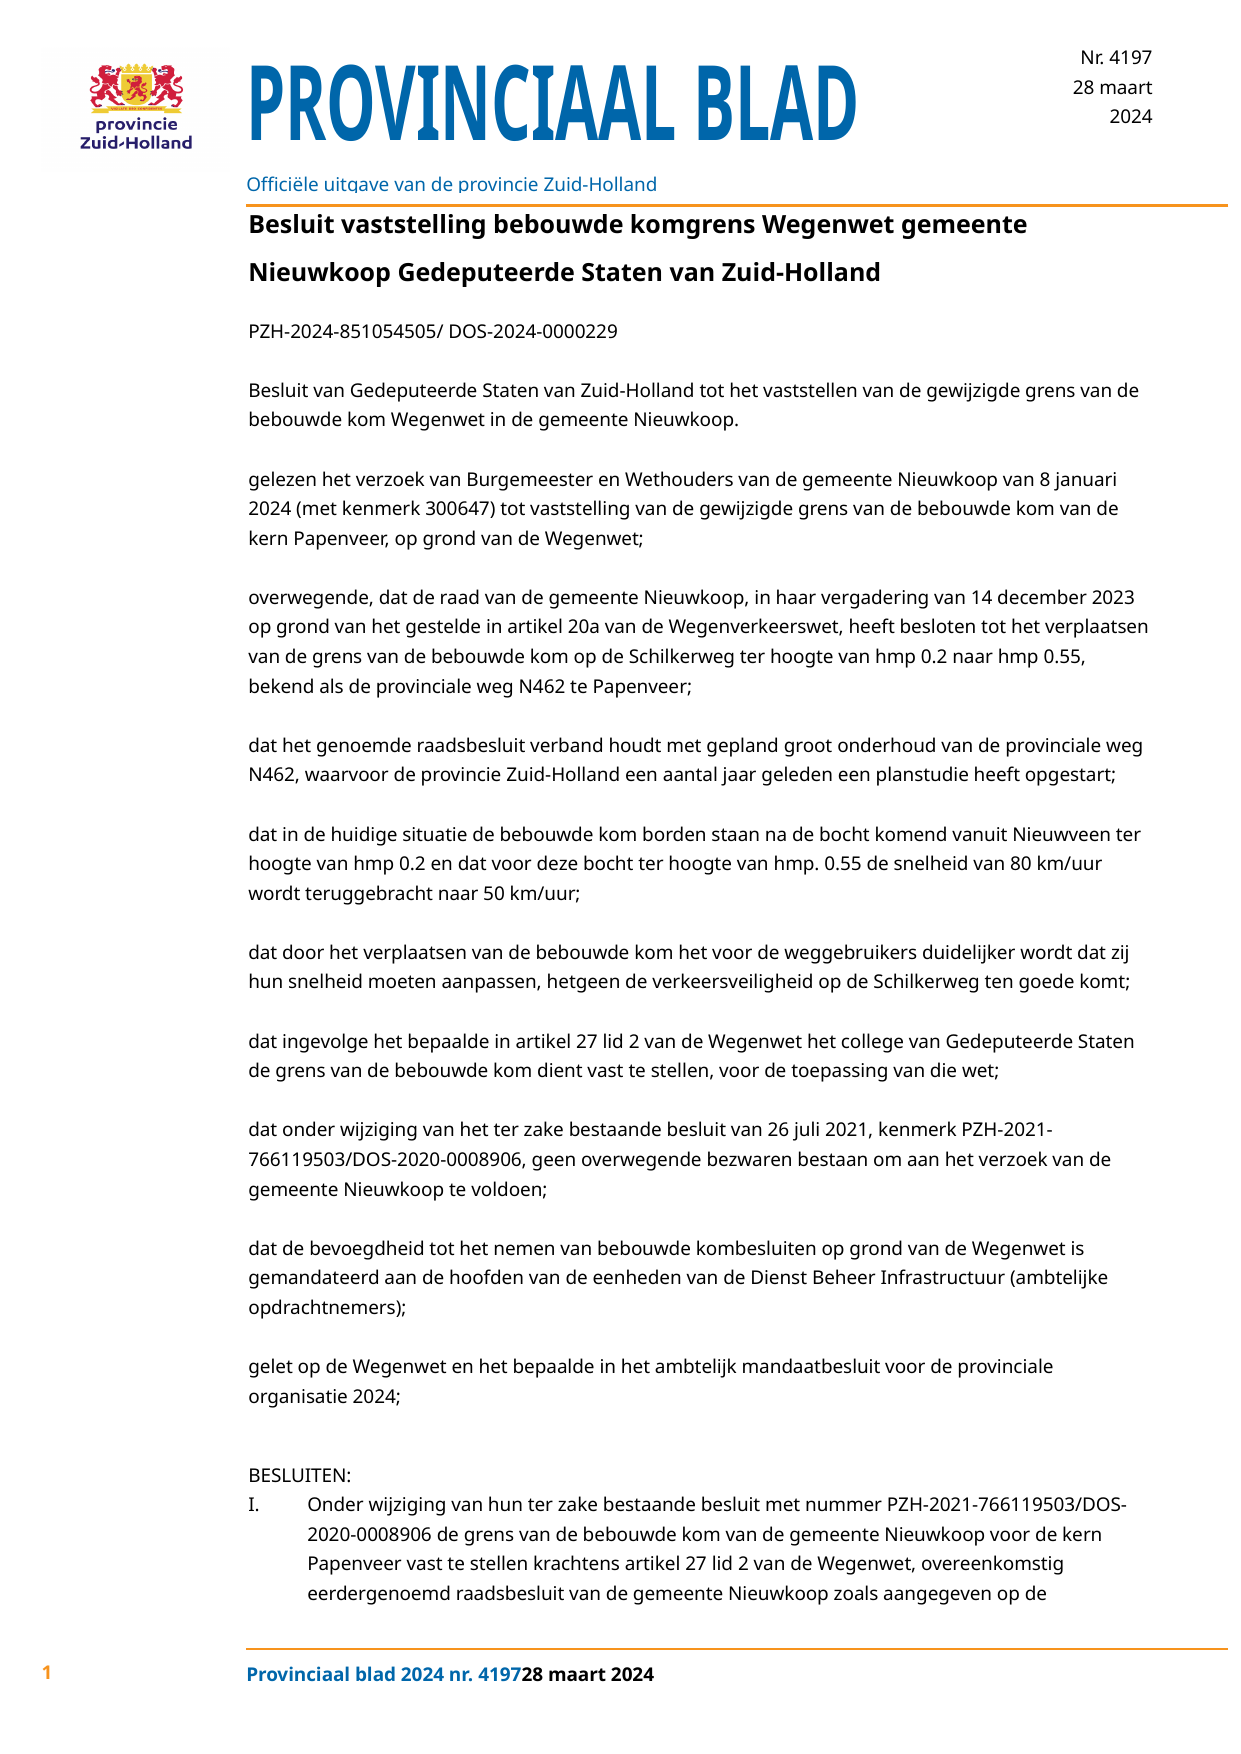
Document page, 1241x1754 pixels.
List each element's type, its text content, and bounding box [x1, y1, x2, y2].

text Besluit vaststelling bebouwde komgrens Wegenwet gemeente Nieuwkoop Gedeputeerde Staten van Zuid-Holland [248, 207, 1152, 288]
text dat onder wijziging van het ter zake bestaande besluit van 26 juli 2021, kenmerk PZH-2021-766119503/DOS-2020-0008906, geen overwegende bezwaren bestaan om aan het verzoek van de gemeente Nieuwkoop te voldoen; [248, 1117, 1152, 1202]
text dat ingevolge het bepaalde in artikel 27 lid 2 van de Wegenwet het college van Gedeputeerde Staten de grens van de bebouwde kom dient vast te stellen, voor de toepassing van die wet; [248, 1028, 1152, 1083]
text PZH-2024-851054505/ DOS-2024-0000229 [248, 318, 1152, 344]
text gelet op de Wegenwet en het bepaalde in het ambtelijk mandaatbesluit voor de provinciale organisatie 2024; [248, 1353, 1152, 1409]
picture [41, 47, 231, 172]
text overwegende, dat de raad van de gemeente Nieuwkoop, in haar vergadering van 14 december 2023 op grond van het gestelde in artikel 20a van de Wegenverkeerswet, heeft besloten tot het verplaatsen van de grens van de bebouwde kom op de Schilkerweg ter hoogte van hmp 0.2 naar hmp 0.55, bekend als de provinciale weg N462 te Papenveer; [248, 584, 1152, 699]
text dat de bevoegdheid tot het nemen van bebouwde kombesluiten op grond van de Wegenwet is gemandateerd aan de hoofden van de eenheden van de Dienst Beheer Infrastructuur (ambtelijke opdrachtnemers); [248, 1235, 1152, 1320]
text Besluit van Gedeputeerde Staten van Zuid-Holland tot het vaststellen van de gewijzigde grens van de bebouwde kom Wegenwet in de gemeente Nieuwkoop. [248, 377, 1152, 432]
text dat in de huidige situatie de bebouwde kom borden staan na de bocht komend vanuit Nieuwveen ter hoogte van hmp 0.2 en dat voor deze bocht ter hoogte van hmp. 0.55 de snelheid van 80 km/uur wordt teruggebracht naar 50 km/uur; [248, 821, 1152, 906]
text dat door het verplaatsen van de bebouwde kom het voor de weggebruikers duidelijker wordt dat zij hun snelheid moeten aanpassen, hetgeen de verkeersveiligheid op de Schilkerweg ten goede komt; [248, 939, 1152, 994]
text gelezen het verzoek van Burgemeester en Wethouders van de gemeente Nieuwkoop van 8 januari 2024 (met kenmerk 300647) tot vaststelling van de gewijzigde grens van de bebouwde kom van de kern Papenveer, op grond van de Wegenwet; [248, 466, 1152, 551]
list Onder wijziging van hun ter zake bestaande besluit met nummer PZH-2021-766119503/DOS-2020-0008906 de grens van de bebouwde kom van de gemeente Nieuwkoop voor de kern Papenveer vast te stellen krachtens artikel 27 lid 2 van de Wegenwet, overeenkomstig eerdergenoemd raadsbesluit van de gemeente Nieuwkoop zoals aangegeven op de [248, 1491, 1152, 1606]
text BESLUITEN: [248, 1462, 1152, 1487]
text dat het genoemde raadsbesluit verband houdt met gepland groot onderhoud van de provinciale weg N462, waarvoor de provincie Zuid-Holland een aantal jaar geleden een planstudie heeft opgestart; [248, 732, 1152, 787]
